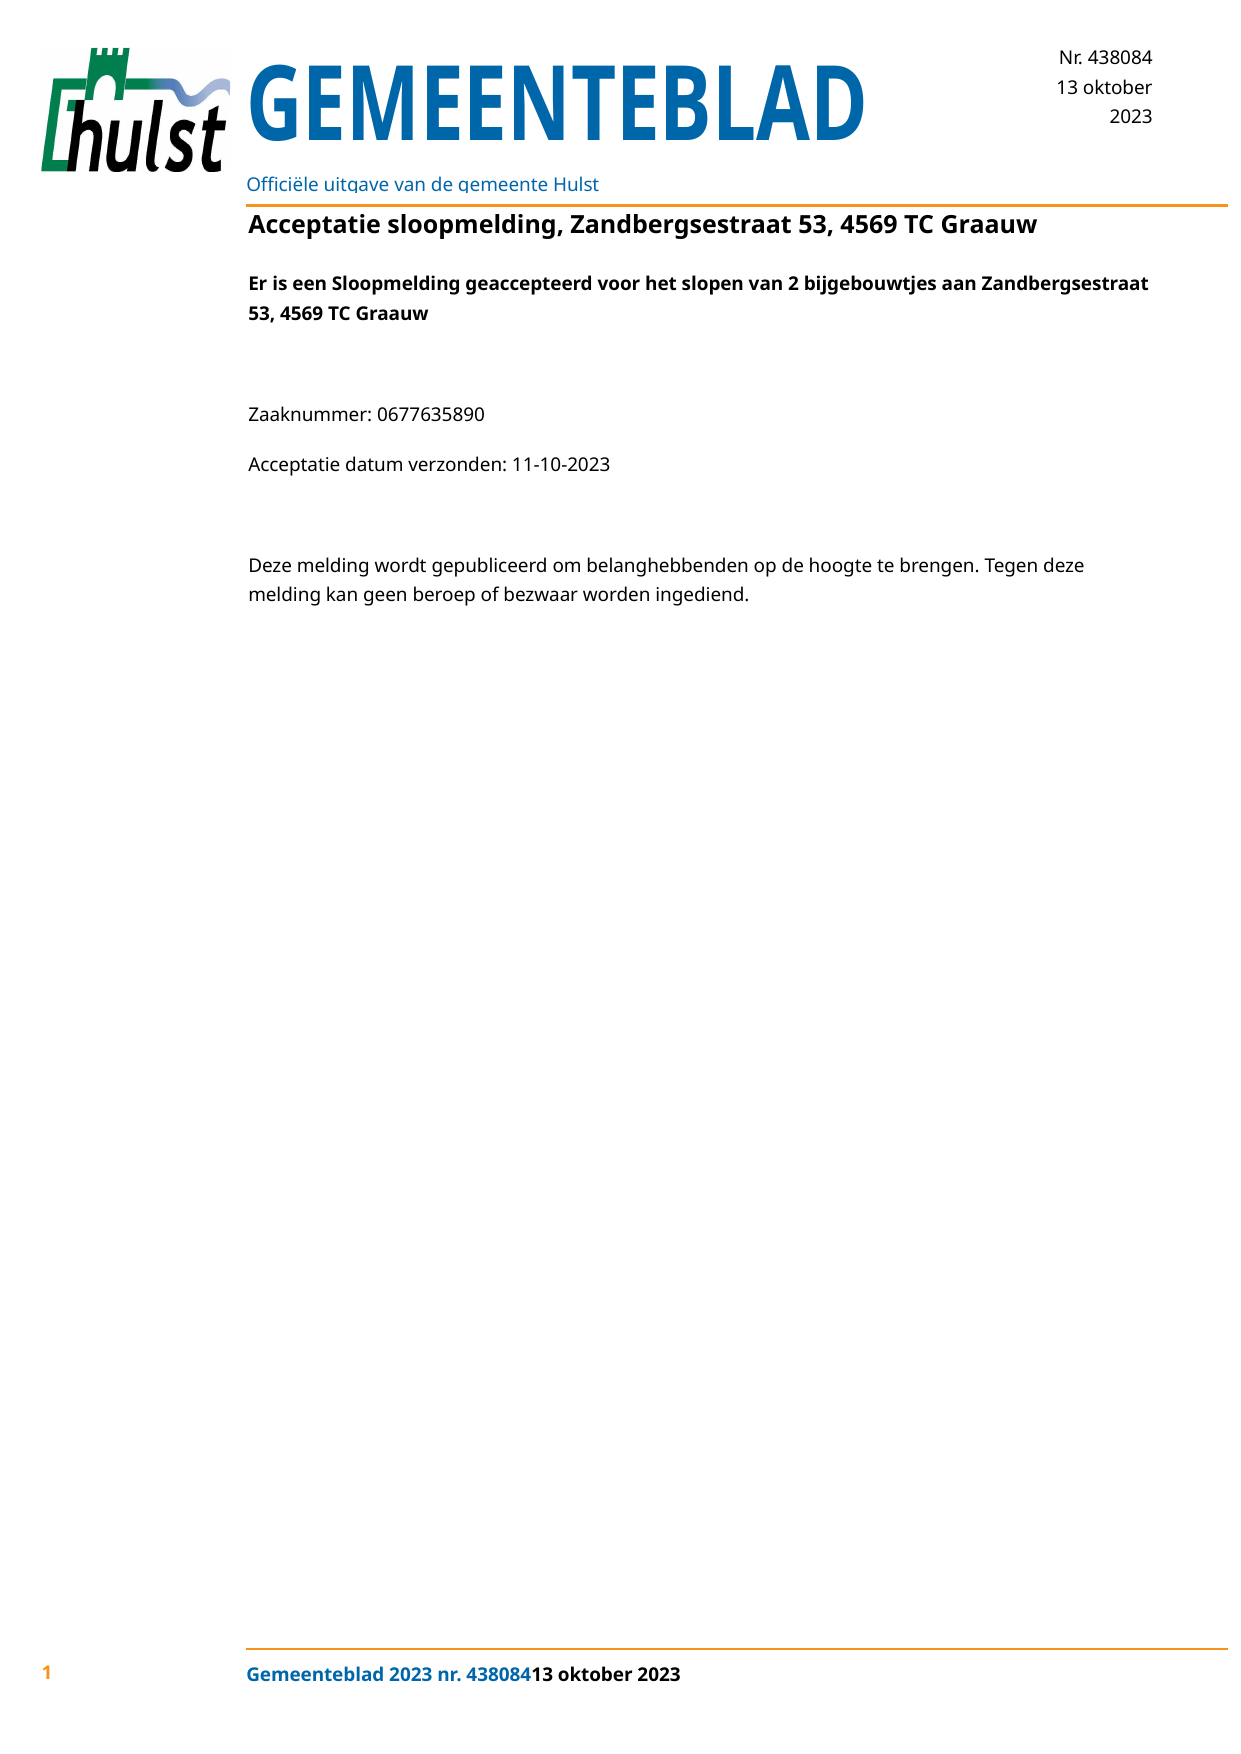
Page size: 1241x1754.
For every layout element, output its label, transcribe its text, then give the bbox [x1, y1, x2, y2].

text Er is een Sloopmelding geaccepteerd voor het slopen van 2 bijgebouwtjes aan Zandbergsestraat 53, 4569 TC Graauw [248, 270, 1152, 326]
picture [41, 47, 231, 172]
text Acceptatie sloopmelding, Zandbergsestraat 53, 4569 TC Graauw [248, 207, 1152, 241]
text Zaaknummer: 0677635890 [248, 401, 1152, 426]
text Acceptatie datum verzonden: 11-10-2023 [248, 451, 1152, 477]
text Deze melding wordt gepubliceerd om belanghebbenden op de hoogte te brengen. Tegen deze melding kan geen beroep of bezwaar worden ingediend. [248, 552, 1152, 607]
